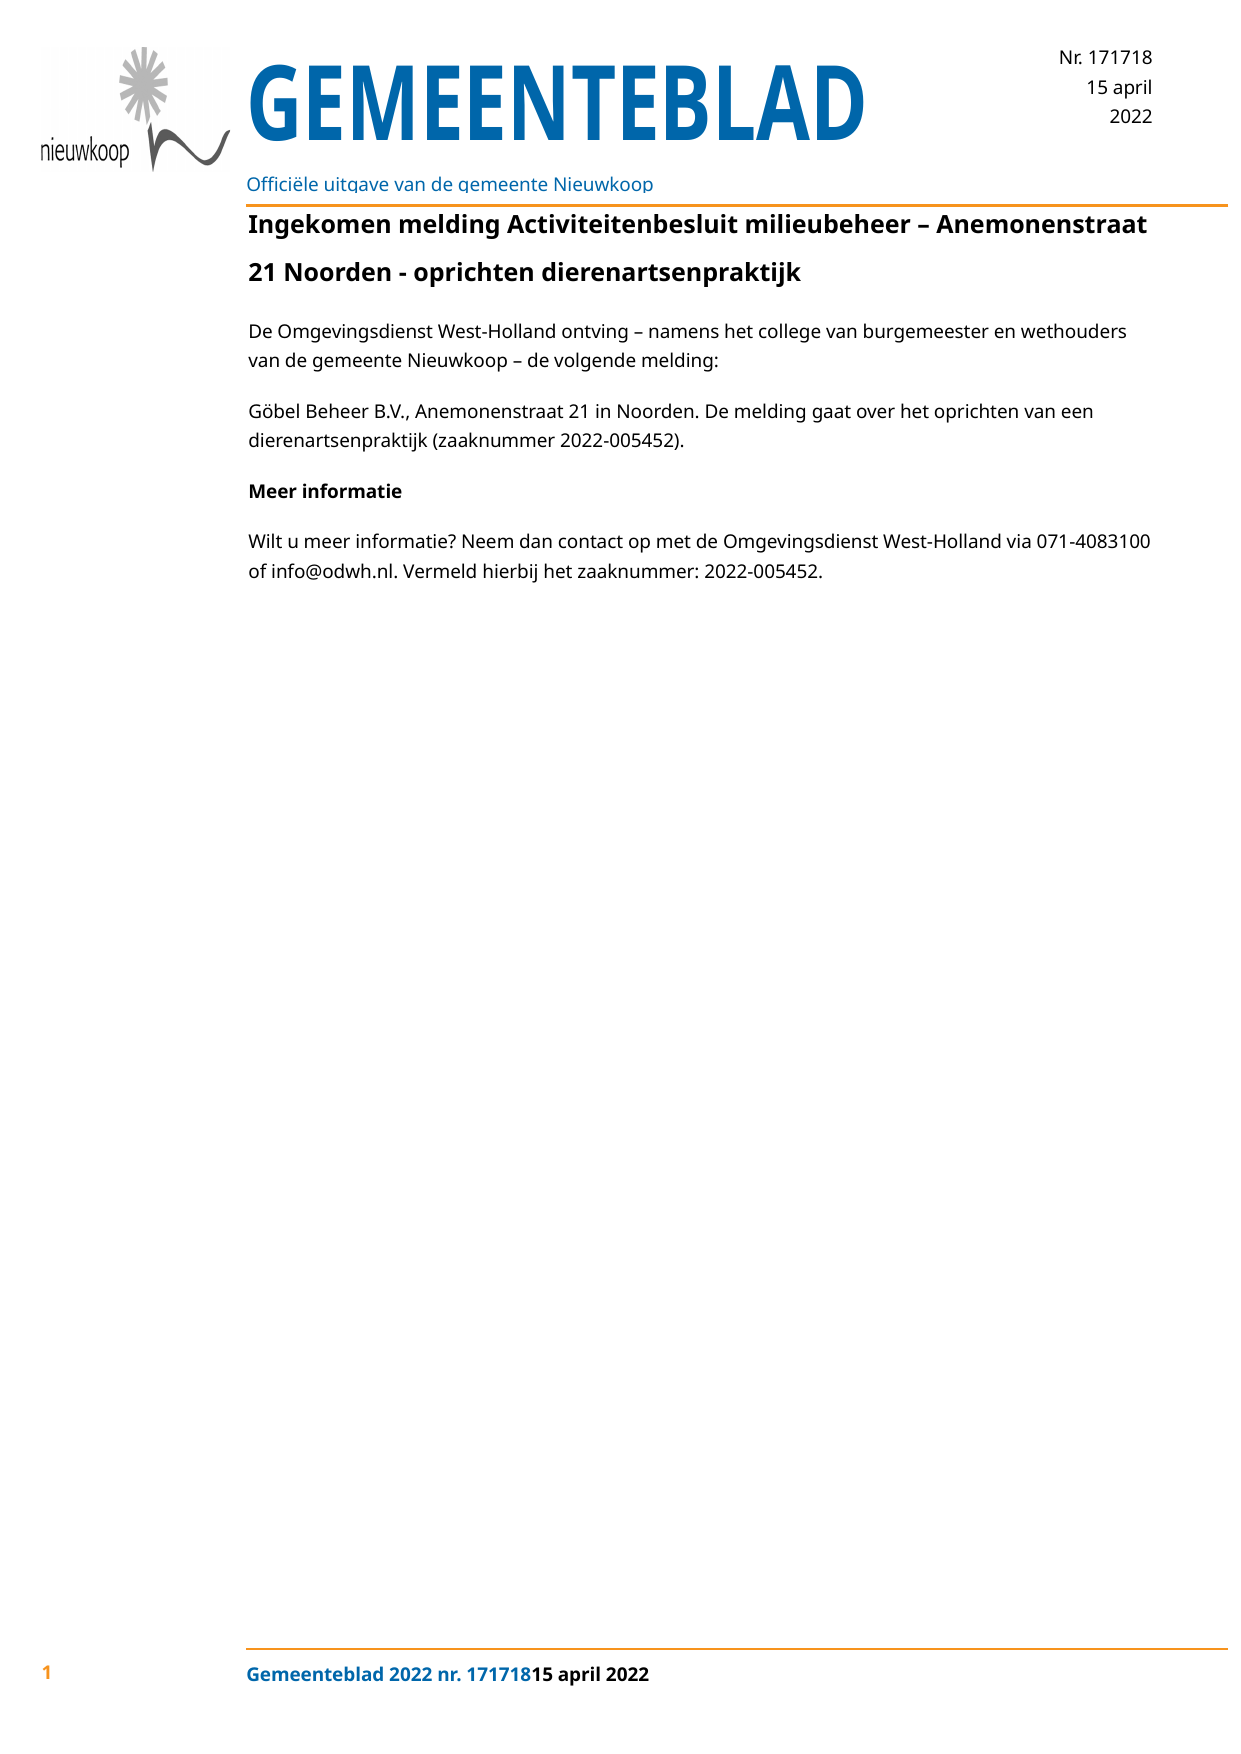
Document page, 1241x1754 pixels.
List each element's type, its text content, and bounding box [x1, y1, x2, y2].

picture [41, 47, 231, 172]
text Wilt u meer informatie? Neem dan contact op met de Omgevingsdienst West-Holland via 071‑4083100 of info@odwh.nl. Vermeld hierbij het zaaknummer: 2022-005452. [248, 528, 1152, 584]
text Göbel Beheer B.V., Anemonenstraat 21 in Noorden. De melding gaat over het oprichten van een dierenartsenpraktijk (zaaknummer 2022-005452). [248, 398, 1152, 453]
text Meer informatie [248, 478, 1152, 504]
text De Omgevingsdienst West-Holland ontving – namens het college van burgemeester en wethouders van de gemeente Nieuwkoop – de volgende melding: [248, 318, 1152, 373]
text Ingekomen melding Activiteitenbesluit milieubeheer – Anemonenstraat 21 Noorden - oprichten dierenartsenpraktijk [248, 207, 1152, 288]
